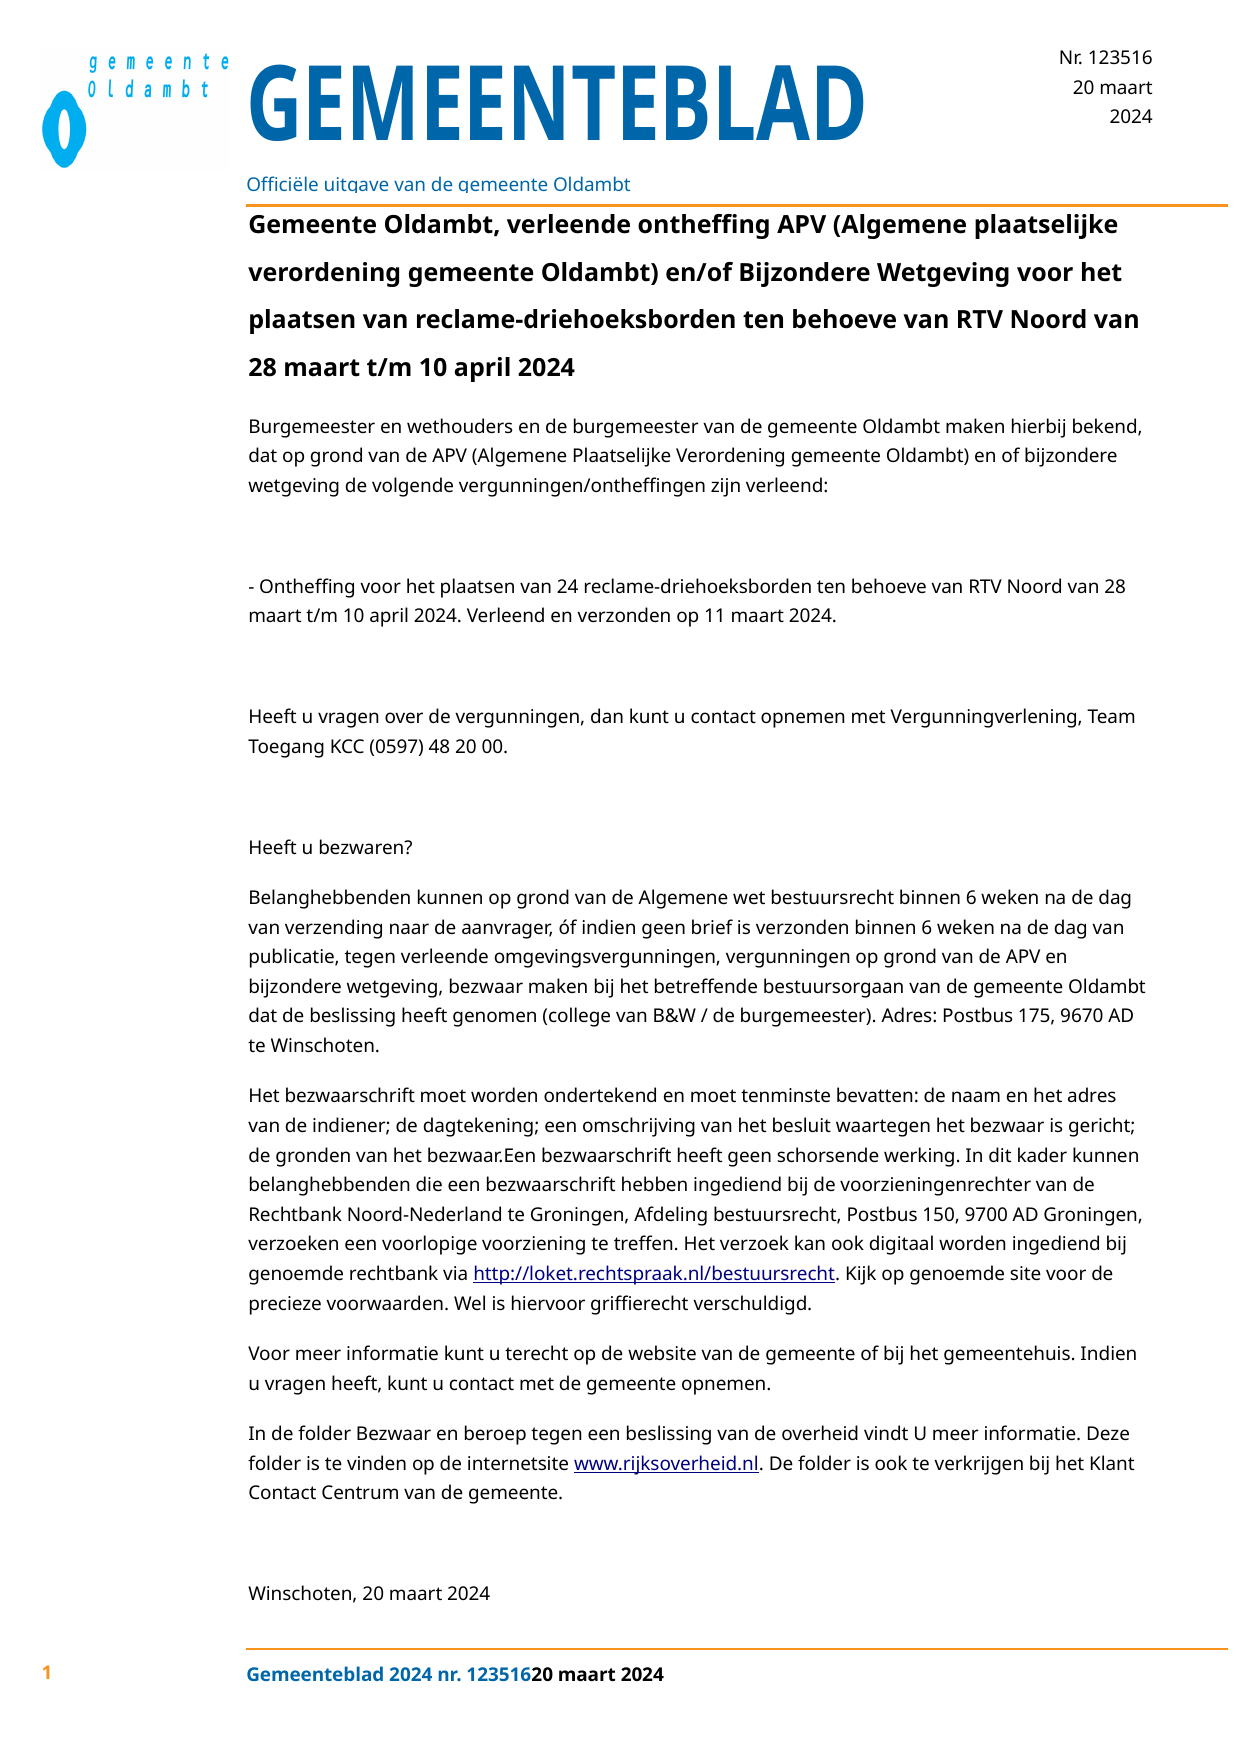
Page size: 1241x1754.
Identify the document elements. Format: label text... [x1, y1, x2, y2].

text - Ontheffing voor het plaatsen van 24 reclame-driehoeksborden ten behoeve van RTV Noord van 28 maart t/m 10 april 2024. Verleend en verzonden op 11 maart 2024. [248, 573, 1152, 628]
text Winschoten, 20 maart 2024 [248, 1580, 1152, 1606]
text Heeft u vragen over de vergunningen, dan kunt u contact opnemen met Vergunningverlening, Team Toegang KCC (0597) 48 20 00. [248, 703, 1152, 759]
text Belanghebbenden kunnen op grond van de Algemene wet bestuursrecht binnen 6 weken na de dag van verzending naar de aanvrager, óf indien geen brief is verzonden binnen 6 weken na de dag van publicatie, tegen verleende omgevingsvergunningen, vergunningen op grond van de APV en bijzondere wetgeving, bezwaar maken bij het betreffende bestuursorgaan van de gemeente Oldambt dat de beslissing heeft genomen (college van B&W / de burgemeester). Adres: Postbus 175, 9670 AD te Winschoten. [248, 884, 1152, 1058]
text In de folder Bezwaar en beroep tegen een beslissing van de overheid vindt U meer informatie. Deze folder is te vinden op de internetsite www.rijksoverheid.nl. De folder is ook te verkrijgen bij het Klant Contact Centrum van de gemeente. [248, 1420, 1152, 1505]
text Voor meer informatie kunt u terecht op de website van de gemeente of bij het gemeentehuis. Indien u vragen heeft, kunt u contact met de gemeente opnemen. [248, 1340, 1152, 1396]
text Heeft u bezwaren? [248, 834, 1152, 860]
text Gemeente Oldambt, verleende ontheffing APV (Algemene plaatselijke verordening gemeente Oldambt) en/of Bijzondere Wetgeving voor het plaatsen van reclame-driehoeksborden ten behoeve van RTV Noord van 28 maart t/m 10 april 2024 [248, 207, 1152, 384]
picture [41, 47, 231, 172]
text Burgemeester en wethouders en de burgemeester van de gemeente Oldambt maken hierbij bekend, dat op grond van de APV (Algemene Plaatselijke Verordening gemeente Oldambt) en of bijzondere wetgeving de volgende vergunningen/ontheffingen zijn verleend: [248, 413, 1152, 498]
text Het bezwaarschrift moet worden ondertekend en moet tenminste bevatten: de naam en het adres van de indiener; de dagtekening; een omschrijving van het besluit waartegen het bezwaar is gericht; de gronden van het bezwaar.Een bezwaarschrift heeft geen schorsende werking. In dit kader kunnen belanghebbenden die een bezwaarschrift hebben ingediend bij de voorzieningenrechter van de Rechtbank Noord-Nederland te Groningen, Afdeling bestuursrecht, Postbus 150, 9700 AD Groningen, verzoeken een voorlopige voorziening te treffen. Het verzoek kan ook digitaal worden ingediend bij genoemde rechtbank via http://loket.rechtspraak.nl/bestuursrecht. Kijk op genoemde site voor de precieze voorwaarden. Wel is hiervoor griffierecht verschuldigd. [248, 1083, 1152, 1316]
